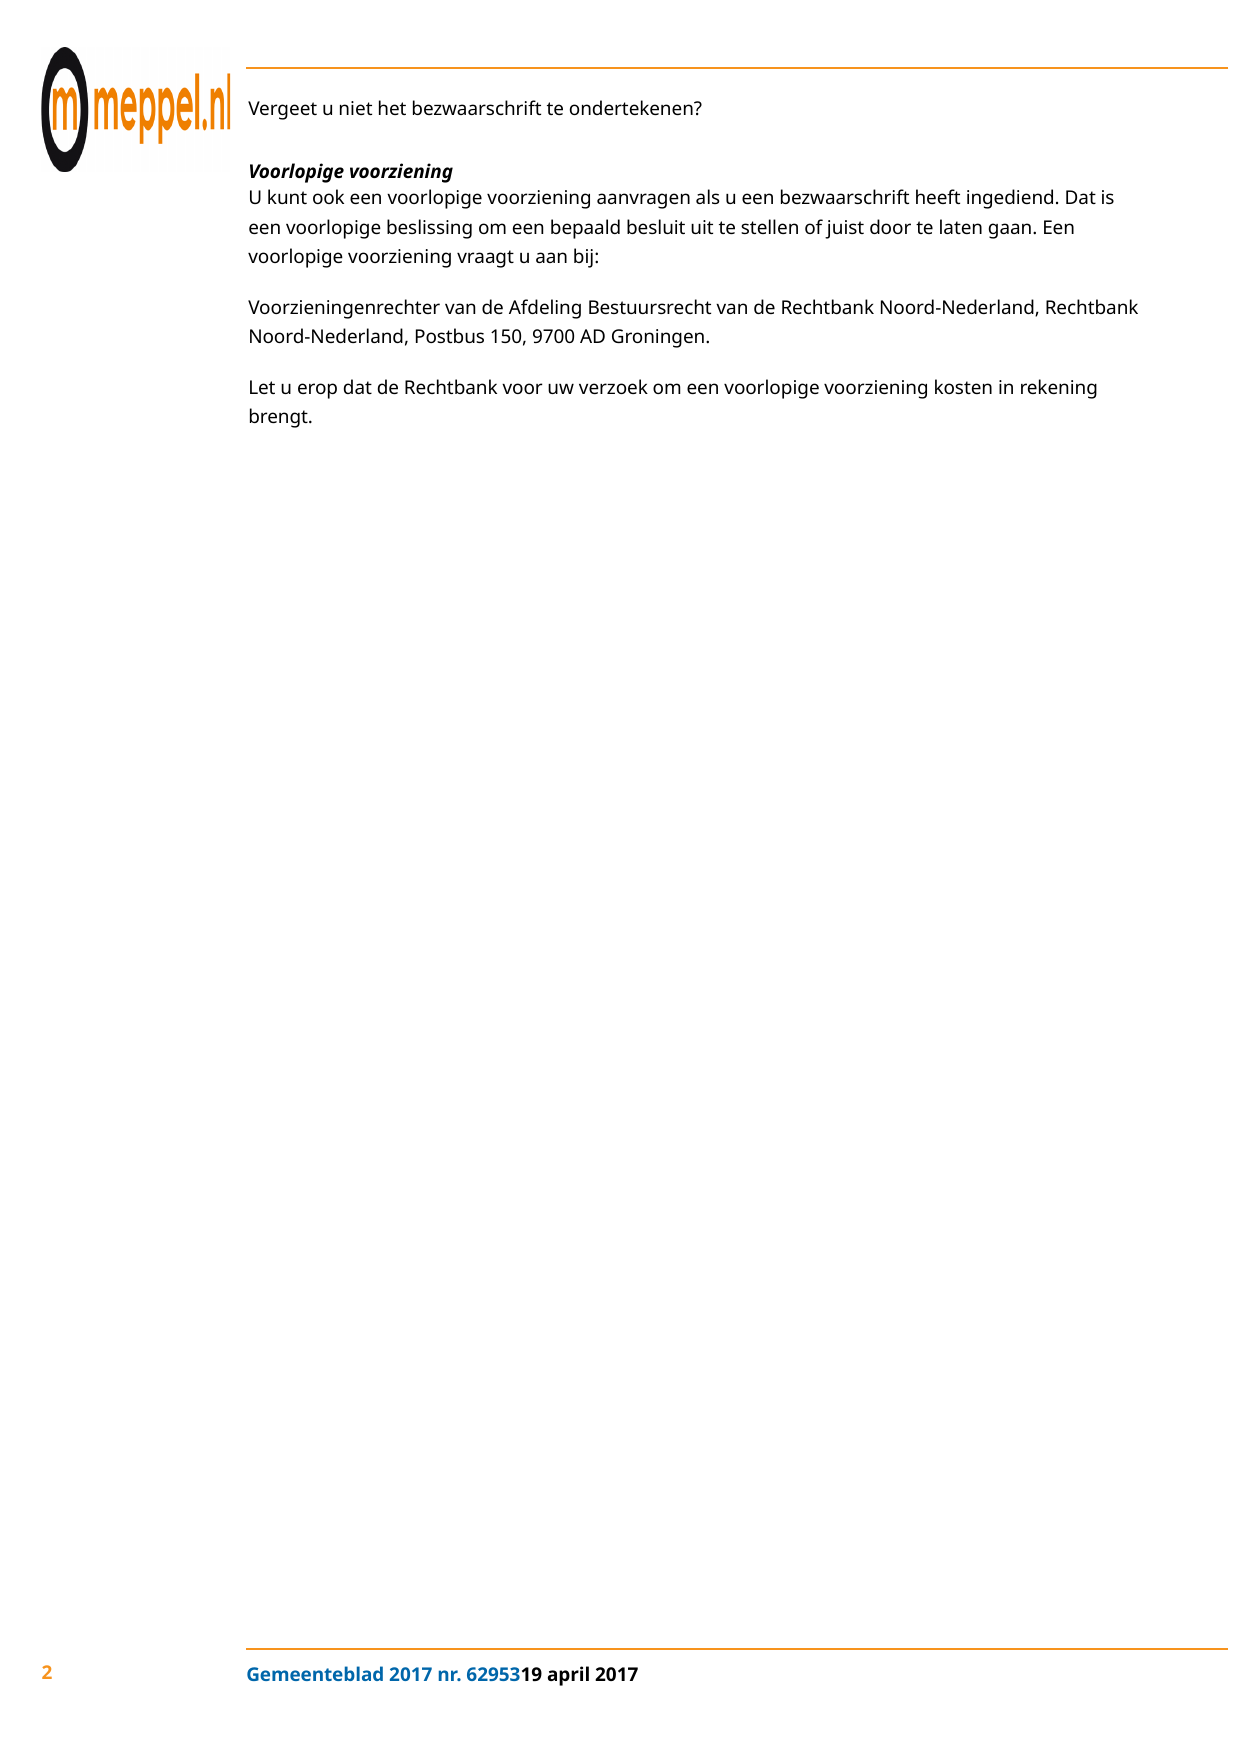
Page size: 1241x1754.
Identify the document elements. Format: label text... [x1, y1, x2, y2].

text Let u erop dat de Rechtbank voor uw verzoek om een voorlopige voorziening kosten in rekening brengt. [248, 374, 1152, 429]
text Vergeet u niet het bezwaarschrift te ondertekenen? [248, 95, 1152, 121]
picture [41, 47, 231, 172]
text U kunt ook een voorlopige voorziening aanvragen als u een bezwaarschrift heeft ingediend. Dat is een voorlopige beslissing om een bepaald besluit uit te stellen of juist door te laten gaan. Een voorlopige voorziening vraagt u aan bij: [248, 184, 1152, 269]
text Voorlopige voorziening [248, 159, 1152, 184]
text Voorzieningenrechter van de Afdeling Bestuursrecht van de Rechtbank Noord-Nederland, Rechtbank Noord-Nederland, Postbus 150, 9700 AD Groningen. [248, 294, 1152, 349]
